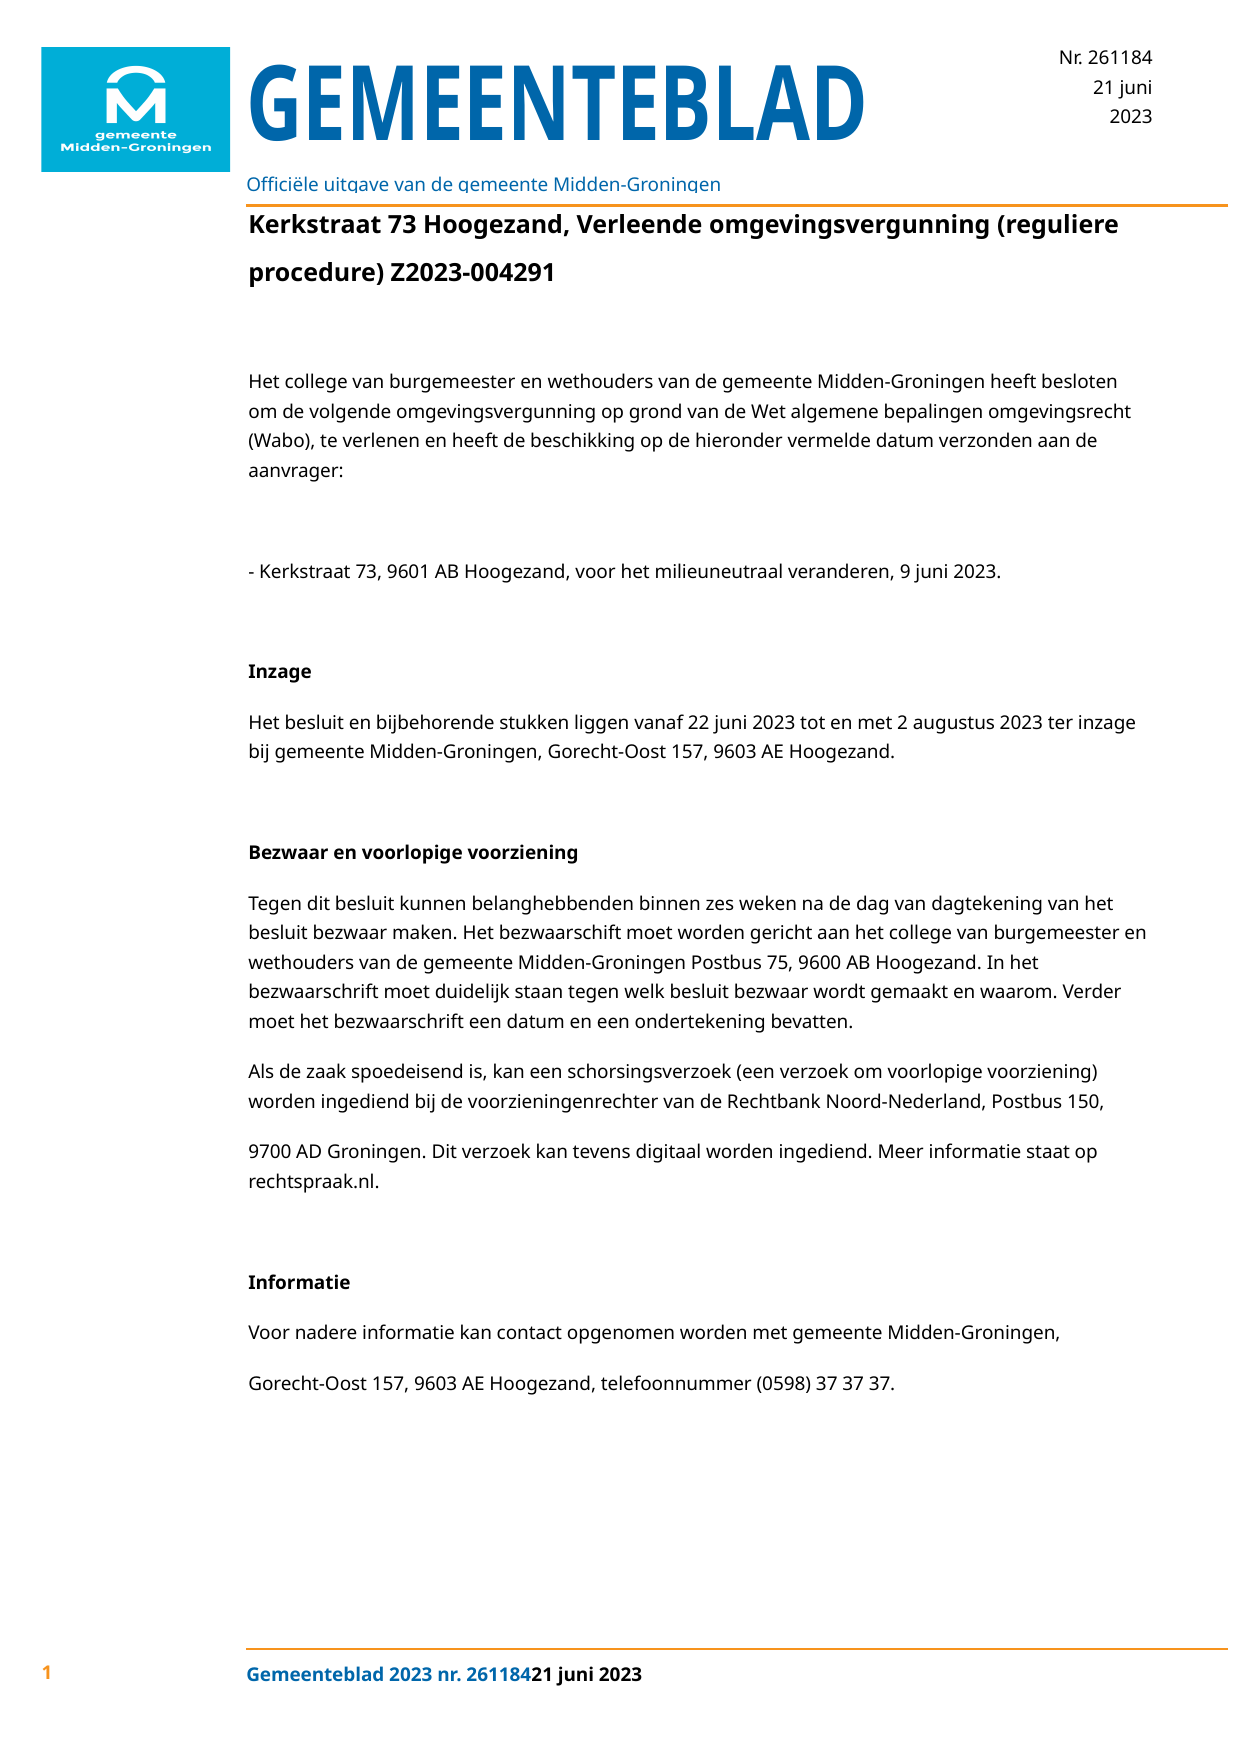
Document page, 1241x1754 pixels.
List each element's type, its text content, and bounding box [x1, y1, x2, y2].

text 9700 AD Groningen. Dit verzoek kan tevens digitaal worden ingediend. Meer informatie staat op rechtspraak.nl. [248, 1139, 1152, 1194]
text Bezwaar en voorlopige voorziening [248, 839, 1152, 865]
picture [108, 66, 164, 82]
text Kerkstraat 73 Hoogezand, Verleende omgevingsvergunning (reguliere procedure) Z2023-004291 [248, 207, 1152, 288]
text Gorecht-Oost 157, 9603 AE Hoogezand, telefoonnummer (0598) 37 37 37. [248, 1370, 1152, 1396]
text Voor nadere informatie kan contact opgenomen worden met gemeente Midden-Groningen, [248, 1319, 1152, 1345]
text Inzage [248, 659, 1152, 684]
text Tegen dit besluit kunnen belanghebbenden binnen zes weken na de dag van dagtekening van het besluit bezwaar maken. Het bezwaarschift moet worden gericht aan het college van burgemeester en wethouders van de gemeente Midden-Groningen Postbus 75, 9600 AB Hoogezand. In het bezwaarschrift moet duidelijk staan tegen welk besluit bezwaar wordt gemaakt en waarom. Verder moet het bezwaarschrift een datum en een ondertekening bevatten. [248, 890, 1152, 1034]
text Het besluit en bijbehorende stukken liggen vanaf 22 juni 2023 tot en met 2 augustus 2023 ter inzage bij gemeente Midden-Groningen, Gorecht-Oost 157, 9603 AE Hoogezand. [248, 709, 1152, 764]
picture [184, 146, 190, 153]
text Informatie [248, 1269, 1152, 1295]
text - Kerkstraat 73, 9601 AB Hoogezand, voor het milieuneutraal veranderen, 9 juni 2023. [248, 558, 1152, 584]
text Als de zaak spoedeisend is, kan een schorsingsverzoek (een verzoek om voorlopige voorziening) worden ingediend bij de voorzieningenrechter van de Rechtbank Noord-Nederland, Postbus 150, [248, 1059, 1152, 1114]
text Het college van burgemeester en wethouders van de gemeente Midden-Groningen heeft besloten om de volgende omgevingsvergunning op grond van de Wet algemene bepalingen omgevingsrecht (Wabo), te verlenen en heeft de beschikking op de hieronder vermelde datum verzonden aan de aanvrager: [248, 368, 1152, 483]
picture [107, 89, 165, 122]
